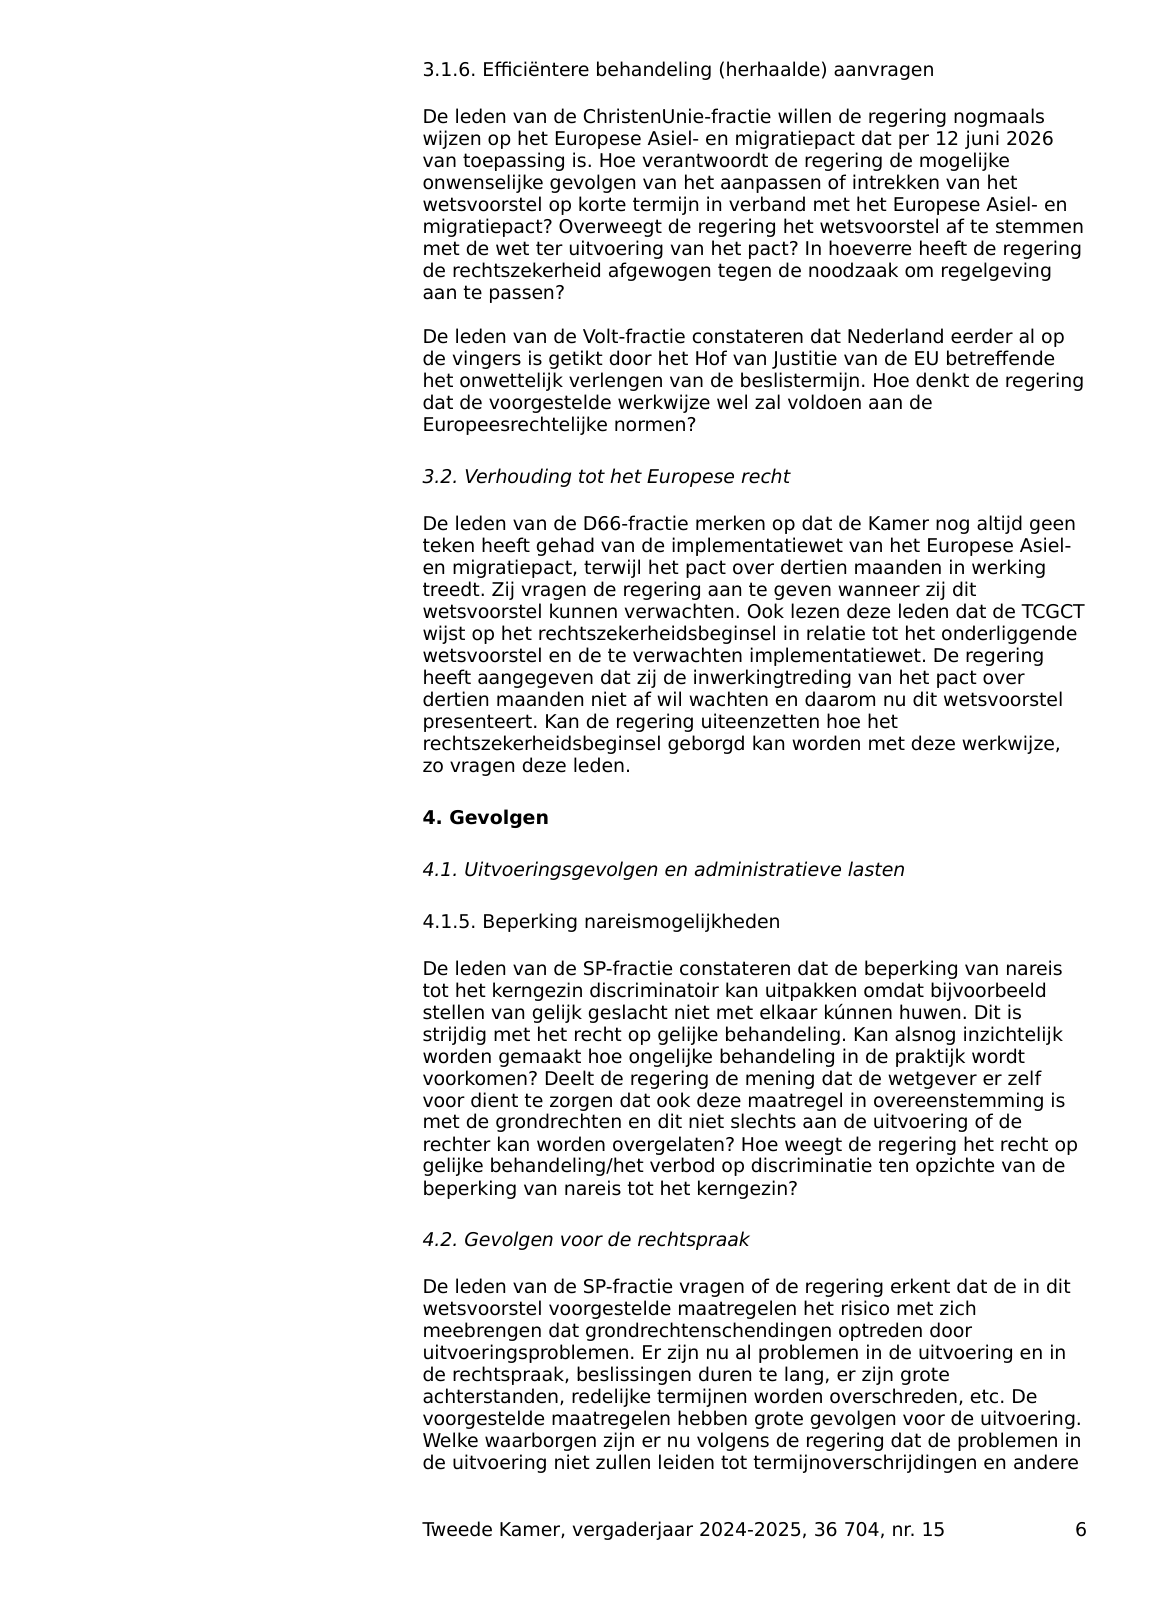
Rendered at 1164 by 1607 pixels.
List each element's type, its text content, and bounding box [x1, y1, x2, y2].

text De leden van de ChristenUnie-fractie willen de regering nogmaals wijzen op het Europese Asiel- en migratiepact dat per 12 juni 2026 van toepassing is. Hoe verantwoordt de regering de mogelijke onwenselijke gevolgen van het aanpassen of intrekken van het wetsvoorstel op korte termijn in verband met het Europese Asiel- en migratiepact? Overweegt de regering het wetsvoorstel af te stemmen met de wet ter uitvoering van het pact? In hoeverre heeft de regering de rechtszekerheid afgewogen tegen de noodzaak om regelgeving aan te passen? [422, 106, 1087, 304]
text De leden van de SP-fractie constateren dat de beperking van nareis tot het kerngezin discriminatoir kan uitpakken omdat bijvoorbeeld stellen van gelijk geslacht niet met elkaar kúnnen huwen. Dit is strijdig met het recht op gelijke behandeling. Kan alsnog inzichtelijk worden gemaakt hoe ongelijke behandeling in de praktijk wordt voorkomen? Deelt de regering de mening dat de wetgever er zelf voor dient te zorgen dat ook deze maatregel in overeenstemming is met de grondrechten en dit niet slechts aan de uitvoering of de rechter kan worden overgelaten? Hoe weegt de regering het recht op gelijke behandeling/het verbod op discriminatie ten opzichte van de beperking van nareis tot het kerngezin? [422, 958, 1087, 1199]
text De leden van de Volt-fractie constateren dat Nederland eerder al op de vingers is getikt door het Hof van Justitie van de EU betreffende het onwettelijk verlengen van de beslistermijn. Hoe denkt de regering dat de voorgestelde werkwijze wel zal voldoen aan de Europeesrechtelijke normen? [422, 326, 1087, 436]
text De leden van de SP-fractie vragen of de regering erkent dat de in dit wetsvoorstel voorgestelde maatregelen het risico met zich meebrengen dat grondrechtenschendingen optreden door uitvoeringsproblemen. Er zijn nu al problemen in de uitvoering en in de rechtspraak, beslissingen duren te lang, er zijn grote achterstanden, redelijke termijnen worden overschreden, etc. De voorgestelde maatregelen hebben grote gevolgen voor de uitvoering. Welke waarborgen zijn er nu volgens de regering dat de problemen in de uitvoering niet zullen leiden tot termijnoverschrijdingen en andere [422, 1276, 1087, 1474]
subtitle 4. Gevolgen [422, 807, 1087, 829]
subtitle 4.1.5. Beperking nareismogelijkheden [422, 911, 1087, 933]
subtitle 3.1.6. Efficiëntere behandeling (herhaalde) aanvragen [422, 59, 1087, 81]
subtitle 4.1. Uitvoeringsgevolgen en administratieve lasten [422, 859, 1087, 881]
subtitle 3.2. Verhouding tot het Europese recht [422, 466, 1087, 488]
text De leden van de D66-fractie merken op dat de Kamer nog altijd geen teken heeft gehad van de implementatiewet van het Europese Asiel- en migratiepact, terwijl het pact over dertien maanden in werking treedt. Zij vragen de regering aan te geven wanneer zij dit wetsvoorstel kunnen verwachten. Ook lezen deze leden dat de TCGCT wijst op het rechtszekerheidsbeginsel in relatie tot het onderliggende wetsvoorstel en de te verwachten implementatiewet. De regering heeft aangegeven dat zij de inwerkingtreding van het pact over dertien maanden niet af wil wachten en daarom nu dit wetsvoorstel presenteert. Kan de regering uiteenzetten hoe het rechtszekerheidsbeginsel geborgd kan worden met deze werkwijze, zo vragen deze leden. [422, 513, 1087, 777]
subtitle 4.2. Gevolgen voor de rechtspraak [422, 1229, 1087, 1251]
